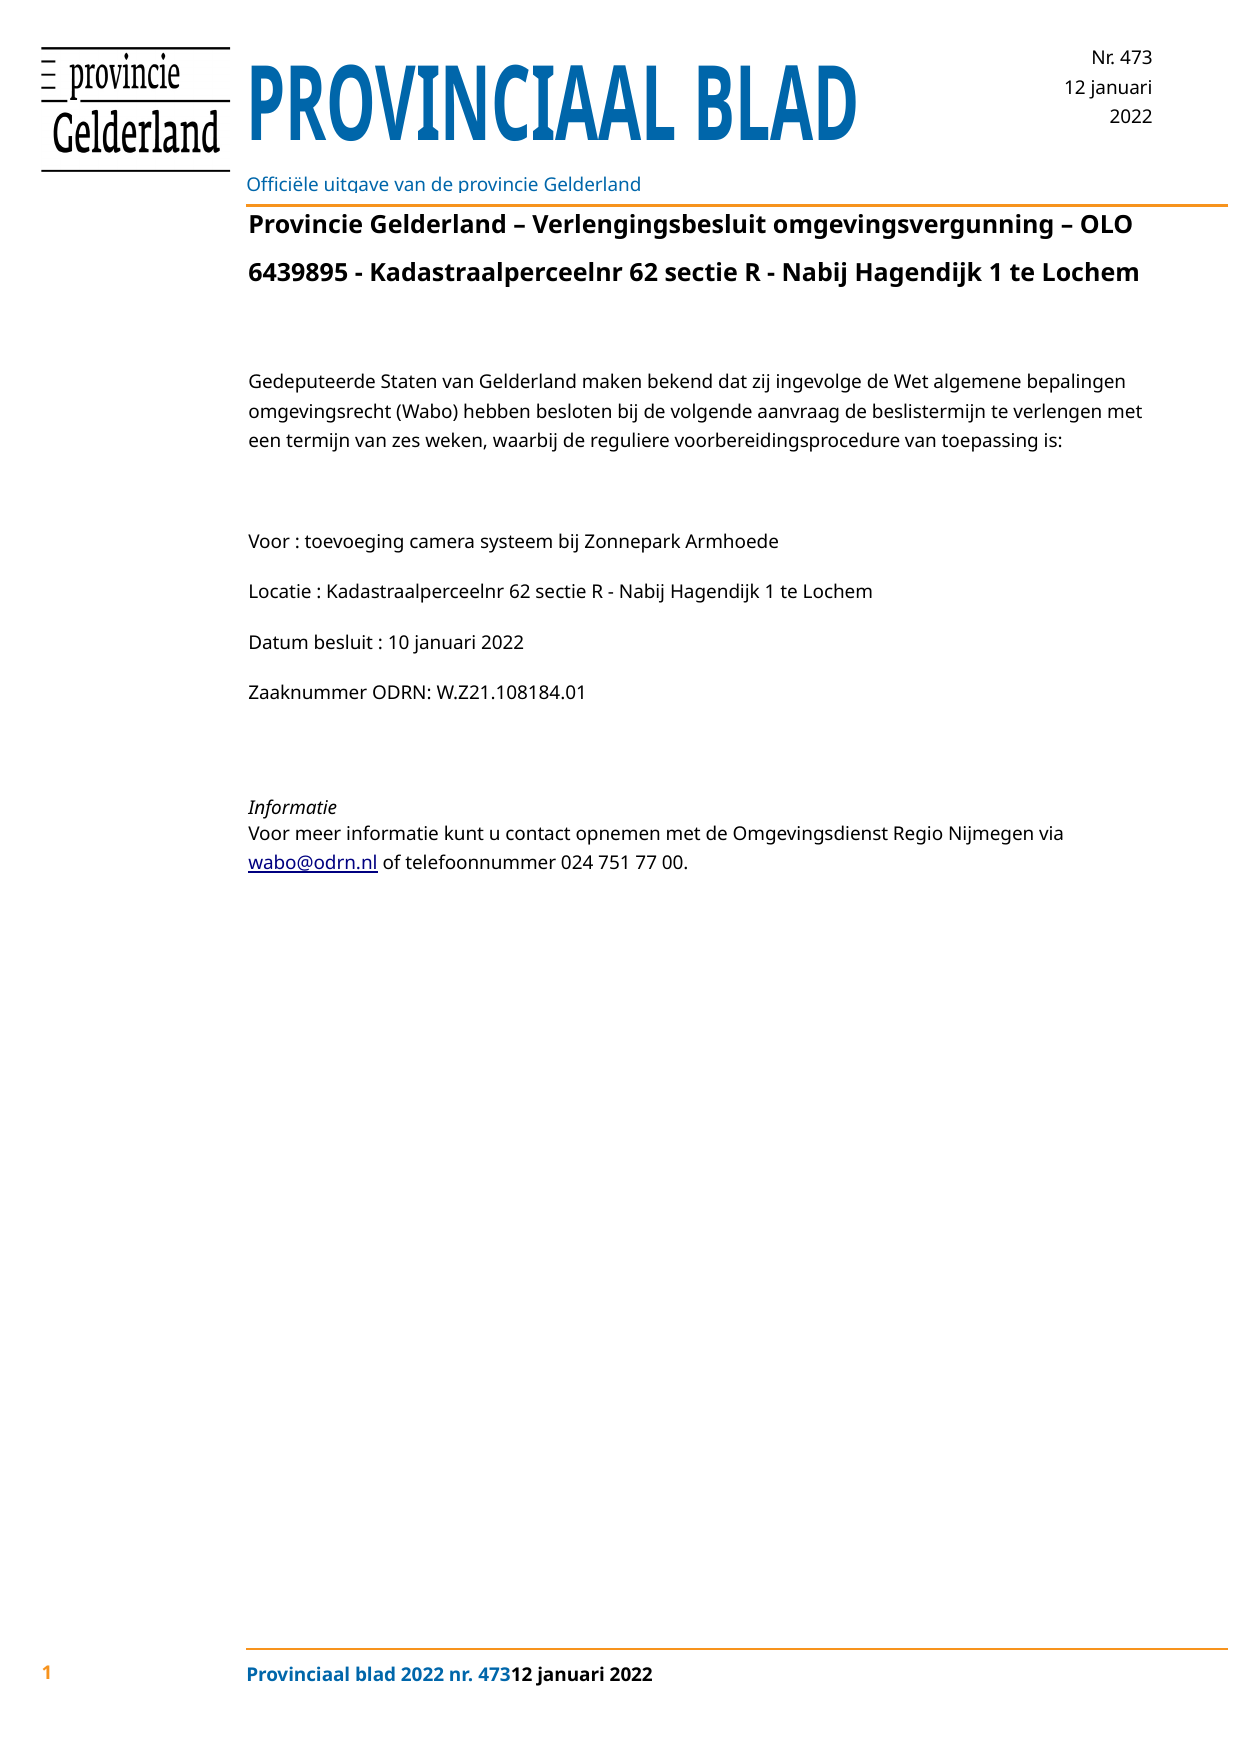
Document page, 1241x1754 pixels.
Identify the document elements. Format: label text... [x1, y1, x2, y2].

text Voor meer informatie kunt u contact opnemen met de Omgevingsdienst Regio Nijmegen via wabo@odrn.nl of telefoonnummer 024 751 77 00. [248, 820, 1152, 875]
text Datum besluit : 10 januari 2022 [248, 629, 1152, 655]
text Voor : toevoeging camera systeem bij Zonnepark Armhoede [248, 528, 1152, 554]
text Provincie Gelderland – Verlengingsbesluit omgevingsvergunning – OLO 6439895 - Kadastraalperceelnr 62 sectie R - Nabij Hagendijk 1 te Lochem [248, 207, 1152, 288]
text Locatie : Kadastraalperceelnr 62 sectie R - Nabij Hagendijk 1 te Lochem [248, 579, 1152, 604]
text Informatie [248, 794, 1152, 820]
picture [41, 47, 231, 172]
text Zaaknummer ODRN: W.Z21.108184.01 [248, 679, 1152, 705]
text Gedeputeerde Staten van Gelderland maken bekend dat zij ingevolge de Wet algemene bepalingen omgevingsrecht (Wabo) hebben besloten bij de volgende aanvraag de beslistermijn te verlengen met een termijn van zes weken, waarbij de reguliere voorbereidingsprocedure van toepassing is: [248, 368, 1152, 453]
